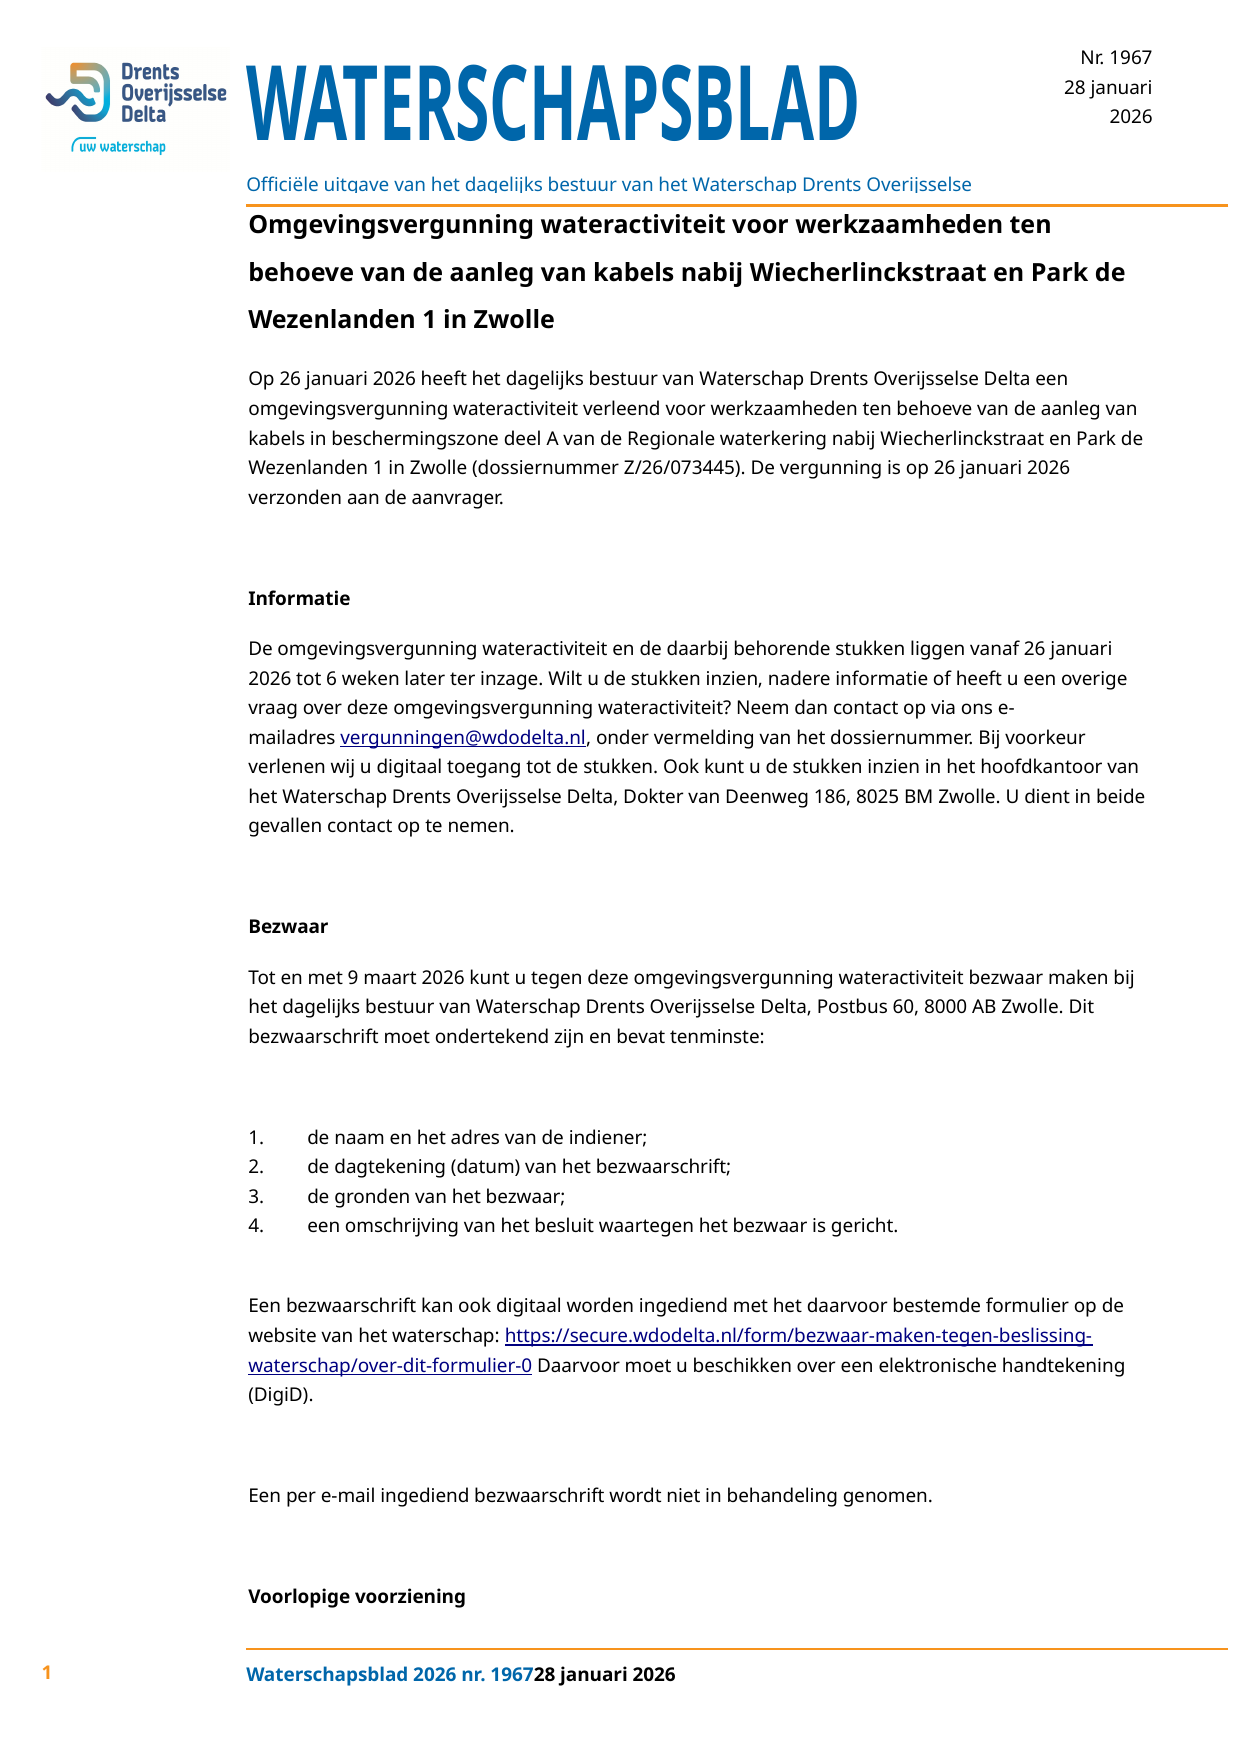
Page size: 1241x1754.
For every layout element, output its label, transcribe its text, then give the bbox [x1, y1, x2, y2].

picture [41, 47, 231, 172]
text Een bezwaarschrift kan ook digitaal worden ingediend met het daarvoor bestemde formulier op de website van het waterschap: https://secure.wdodelta.nl/form/bezwaar-maken-tegen-beslissing-waterschap/over-dit-formulier-0 Daarvoor moet u beschikken over een elektronische handtekening (DigiD). [248, 1293, 1152, 1407]
text Een per e-mail ingediend bezwaarschrift wordt niet in behandeling genomen. [248, 1482, 1152, 1508]
list de gronden van het bezwaar; [248, 1183, 1152, 1209]
text Bezwaar [248, 913, 1152, 939]
text Op 26 januari 2026 heeft het dagelijks bestuur van Waterschap Drents Overijsselse Delta een omgevingsvergunning wateractiviteit verleend voor werkzaamheden ten behoeve van de aanleg van kabels in beschermingszone deel A van de Regionale waterkering nabij Wiecherlinckstraat en Park de Wezenlanden 1 in Zwolle (dossiernummer Z/26/073445). De vergunning is op 26 januari 2026 verzonden aan de aanvrager. [248, 366, 1152, 509]
list de dagtekening (datum) van het bezwaarschrift; [248, 1153, 1152, 1179]
text Omgevingsvergunning wateractiviteit voor werkzaamheden ten behoeve van de aanleg van kabels nabij Wiecherlinckstraat en Park de Wezenlanden 1 in Zwolle [248, 207, 1152, 336]
text Informatie [248, 585, 1152, 610]
list de naam en het adres van de indiener; [248, 1124, 1152, 1149]
text De omgevingsvergunning wateractiviteit en de daarbij behorende stukken liggen vanaf 26 januari 2026 tot 6 weken later ter inzage. Wilt u de stukken inzien, nadere informatie of heeft u een overige vraag over deze omgevingsvergunning wateractiviteit? Neem dan contact op via ons e-mailadres vergunningen@wdodelta.nl, onder vermelding van het dossiernummer. Bij voorkeur verlenen wij u digitaal toegang tot de stukken. Ook kunt u de stukken inzien in het hoofdkantoor van het Waterschap Drents Overijsselse Delta, Dokter van Deenweg 186, 8025 BM Zwolle. U dient in beide gevallen contact op te nemen. [248, 635, 1152, 838]
list een omschrijving van het besluit waartegen het bezwaar is gericht. [248, 1213, 1152, 1238]
text Voorlopige voorziening [248, 1583, 1152, 1609]
text Tot en met 9 maart 2026 kunt u tegen deze omgevingsvergunning wateractiviteit bezwaar maken bij het dagelijks bestuur van Waterschap Drents Overijsselse Delta, Postbus 60, 8000 AB Zwolle. Dit bezwaarschrift moet ondertekend zijn en bevat tenminste: [248, 964, 1152, 1049]
